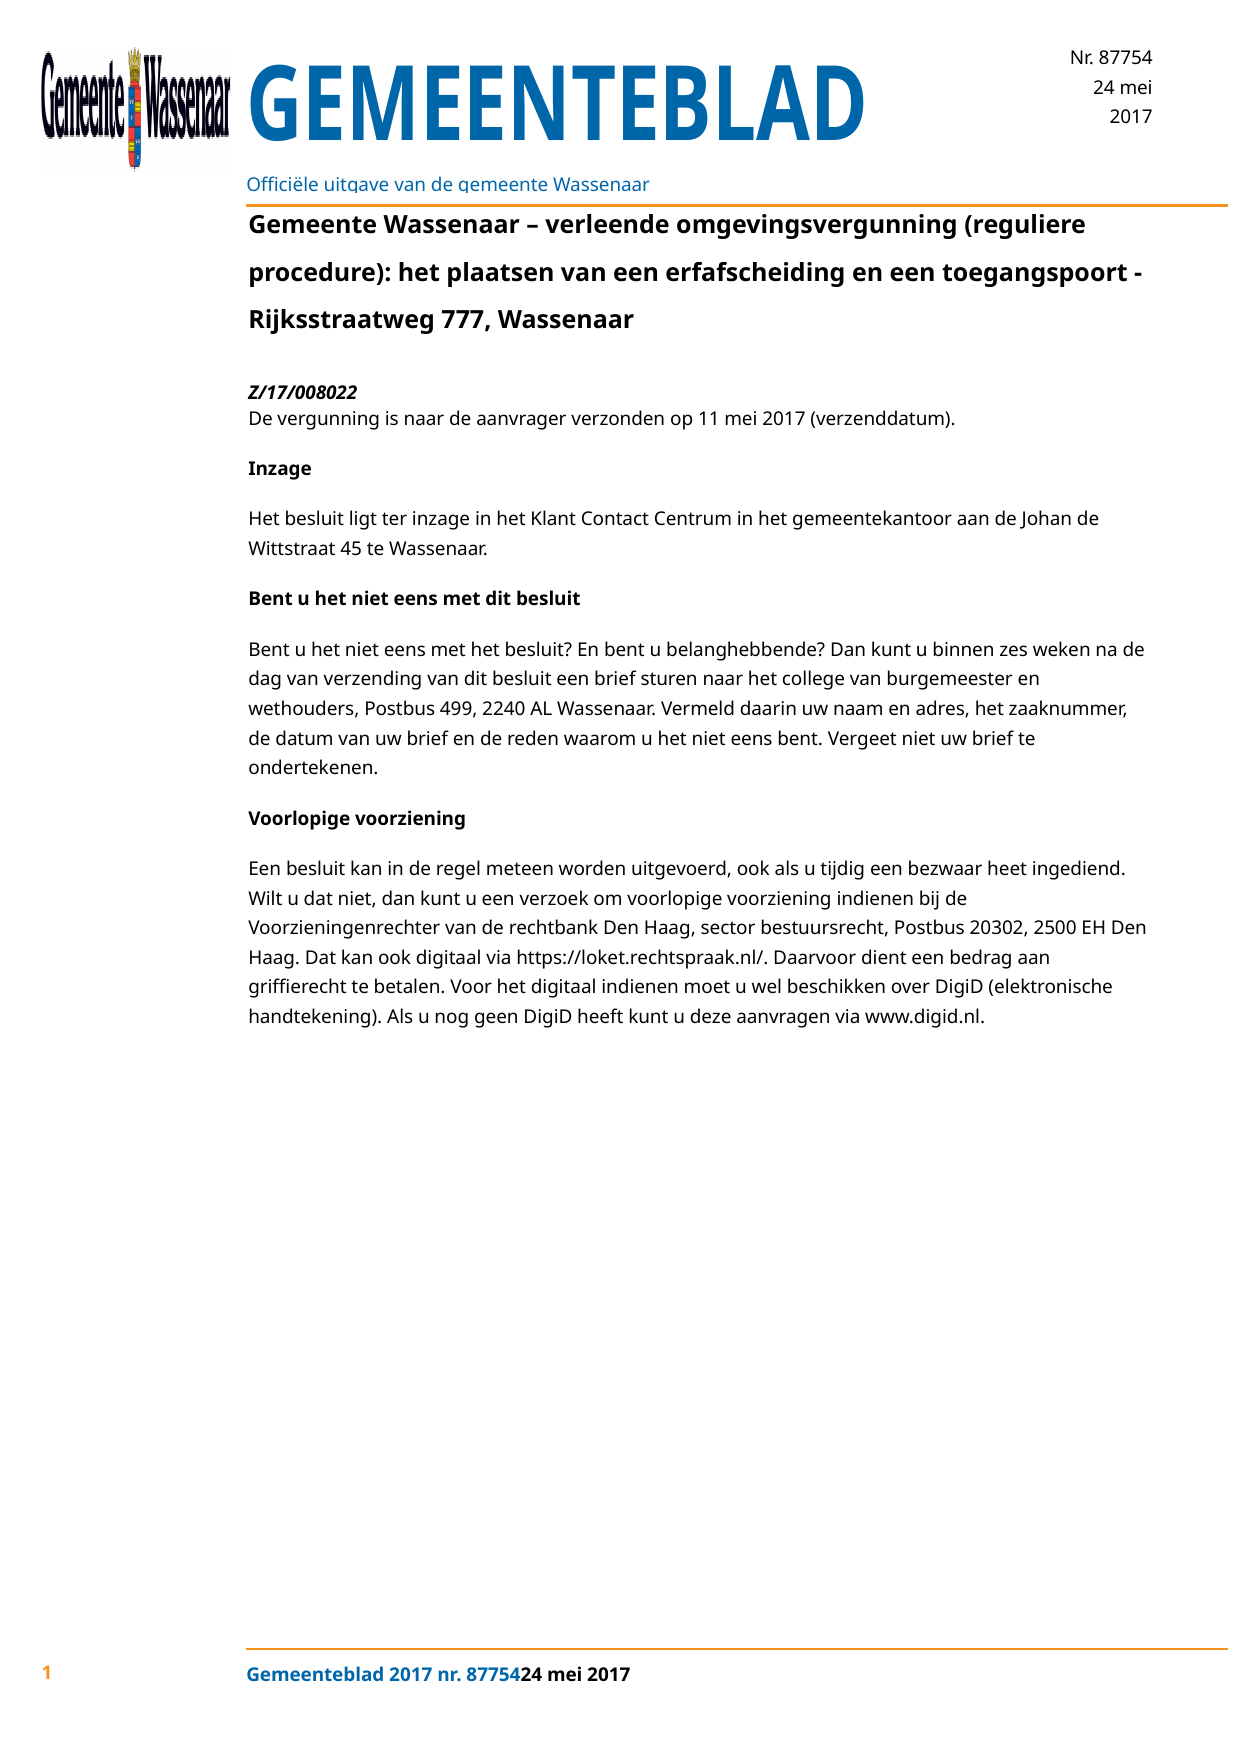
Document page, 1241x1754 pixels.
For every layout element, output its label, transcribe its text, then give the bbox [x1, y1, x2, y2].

text De vergunning is naar de aanvrager verzonden op 11 mei 2017 (verzenddatum). [248, 405, 1152, 431]
text Inzage [248, 455, 1152, 481]
text Het besluit ligt ter inzage in het Klant Contact Centrum in het gemeentekantoor aan de Johan de Wittstraat 45 te Wassenaar. [248, 506, 1152, 561]
text Een besluit kan in de regel meteen worden uitgevoerd, ook als u tijdig een bezwaar heet ingediend. Wilt u dat niet, dan kunt u een verzoek om voorlopige voorziening indienen bij de Voorzieningenrechter van de rechtbank Den Haag, sector bestuursrecht, Postbus 20302, 2500 EH Den Haag. Dat kan ook digitaal via https://loket.rechtspraak.nl/. Daarvoor dient een bedrag aan griffierecht te betalen. Voor het digitaal indienen moet u wel beschikken over DigiD (elektronische handtekening). Als u nog geen DigiD heeft kunt u deze aanvragen via www.digid.nl. [248, 855, 1152, 1029]
text Bent u het niet eens met het besluit? En bent u belanghebbende? Dan kunt u binnen zes weken na de dag van verzending van dit besluit een brief sturen naar het college van burgemeester en wethouders, Postbus 499, 2240 AL Wassenaar. Vermeld daarin uw naam en adres, het zaaknummer, de datum van uw brief en de reden waarom u het niet eens bent. Vergeet niet uw brief te ondertekenen. [248, 636, 1152, 780]
text Gemeente Wassenaar – verleende omgevingsvergunning (reguliere procedure): het plaatsen van een erfafscheiding en een toegangspoort - Rijksstraatweg 777, Wassenaar [248, 207, 1152, 336]
text Voorlopige voorziening [248, 805, 1152, 831]
text Z/17/008022 [248, 379, 1152, 405]
text Bent u het niet eens met dit besluit [248, 586, 1152, 611]
picture [41, 47, 231, 172]
